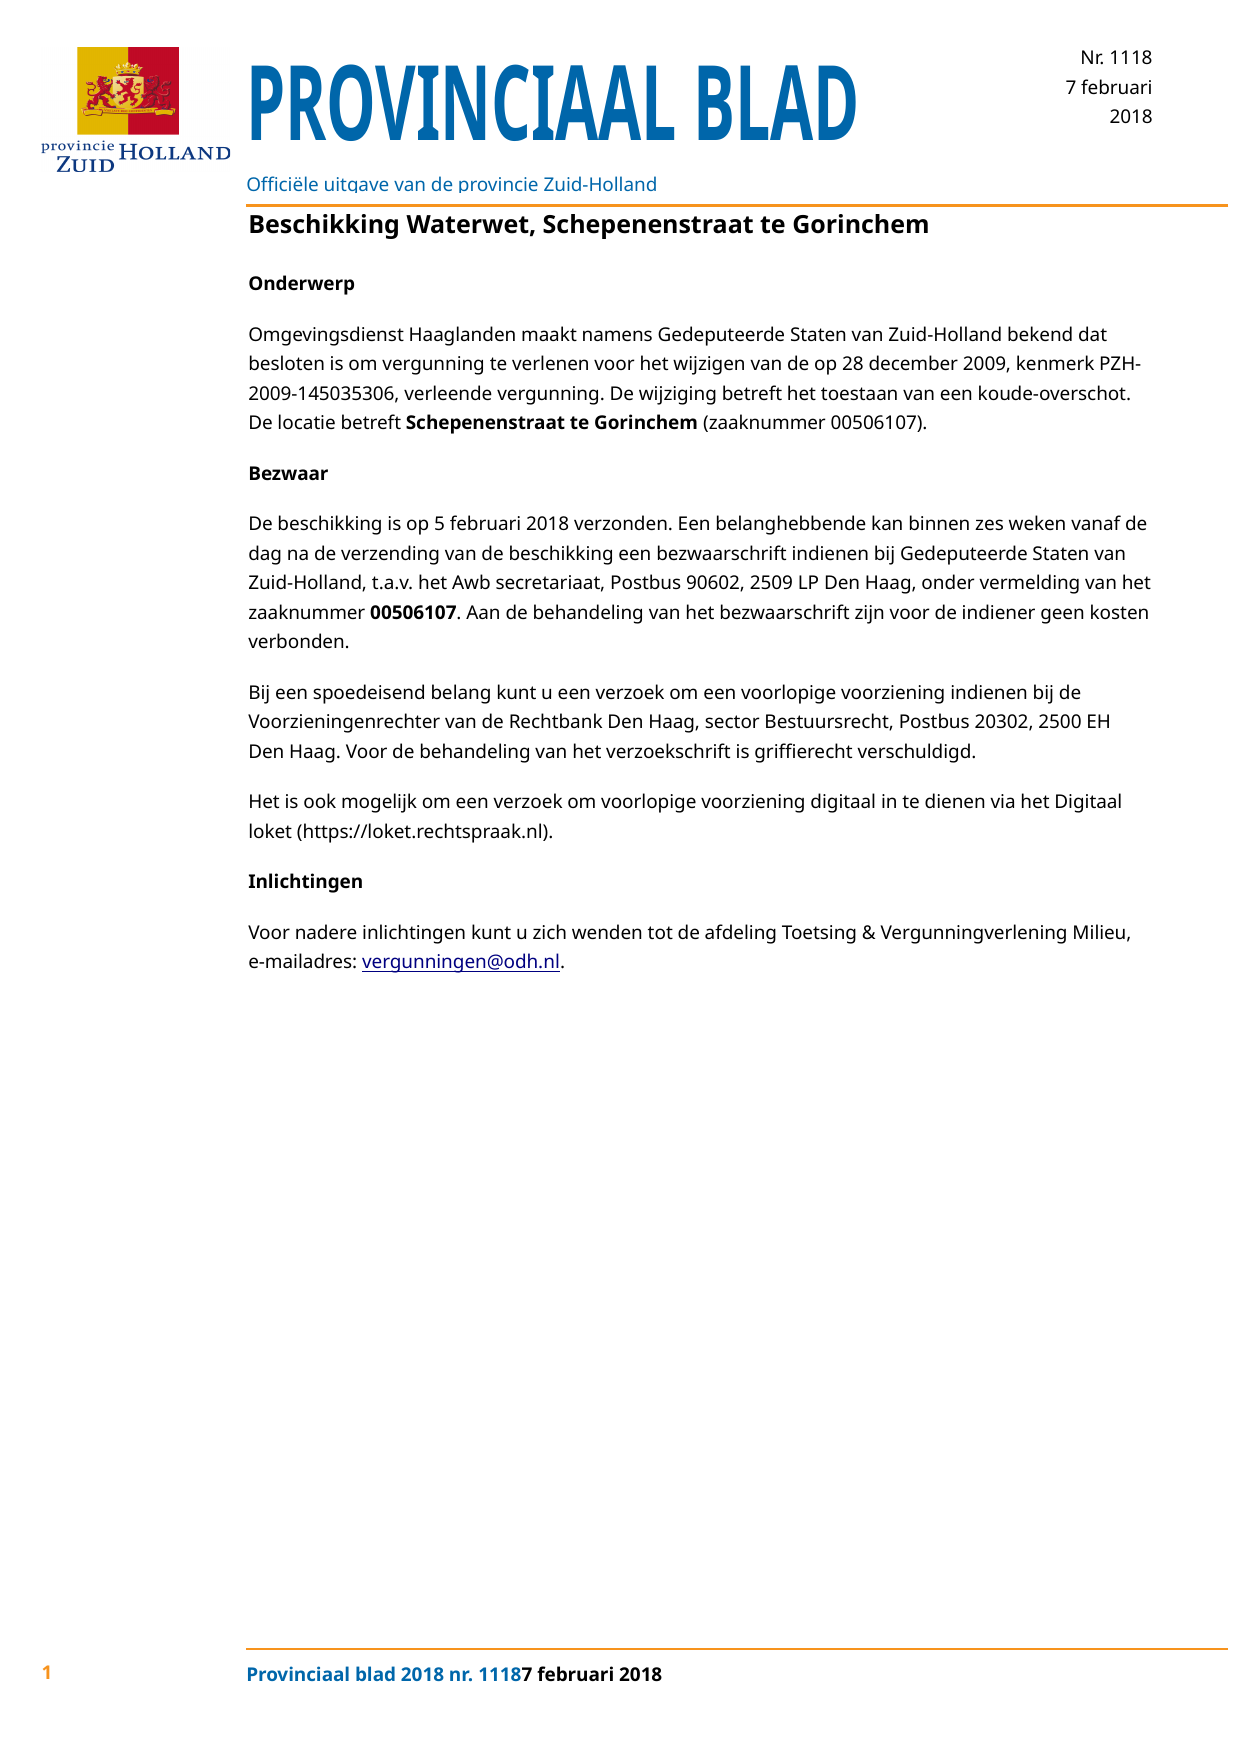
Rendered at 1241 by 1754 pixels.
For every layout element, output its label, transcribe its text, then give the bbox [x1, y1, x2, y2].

picture [41, 47, 231, 172]
text Bezwaar [248, 460, 1152, 486]
text Voor nadere inlichtingen kunt u zich wenden tot de afdeling Toetsing & Vergunningverlening Milieu, e-mailadres: vergunningen@odh.nl. [248, 919, 1152, 974]
text Bij een spoedeisend belang kunt u een verzoek om een voorlopige voorziening indienen bij de Voorzieningenrechter van de Rechtbank Den Haag, sector Bestuursrecht, Postbus 20302, 2500 EH Den Haag. Voor de behandeling van het verzoekschrift is griffierecht verschuldigd. [248, 679, 1152, 764]
text Omgevingsdienst Haaglanden maakt namens Gedeputeerde Staten van Zuid-Holland bekend dat besloten is om vergunning te verlenen voor het wijzigen van de op 28 december 2009, kenmerk PZH-2009-145035306, verleende vergunning. De wijziging betreft het toestaan van een koude-overschot. De locatie betreft Schepenenstraat te Gorinchem (zaaknummer 00506107). [248, 321, 1152, 435]
text Onderwerp [248, 270, 1152, 296]
text Inlichtingen [248, 869, 1152, 894]
text De beschikking is op 5 februari 2018 verzonden. Een belanghebbende kan binnen zes weken vanaf de dag na de verzending van de beschikking een bezwaarschrift indienen bij Gedeputeerde Staten van Zuid-Holland, t.a.v. het Awb secretariaat, Postbus 90602, 2509 LP Den Haag, onder vermelding van het zaaknummer 00506107. Aan de behandeling van het bezwaarschrift zijn voor de indiener geen kosten verbonden. [248, 510, 1152, 654]
text Beschikking Waterwet, Schepenenstraat te Gorinchem [248, 207, 1152, 241]
text Het is ook mogelijk om een verzoek om voorlopige voorziening digitaal in te dienen via het Digitaal loket (https://loket.rechtspraak.nl). [248, 789, 1152, 844]
